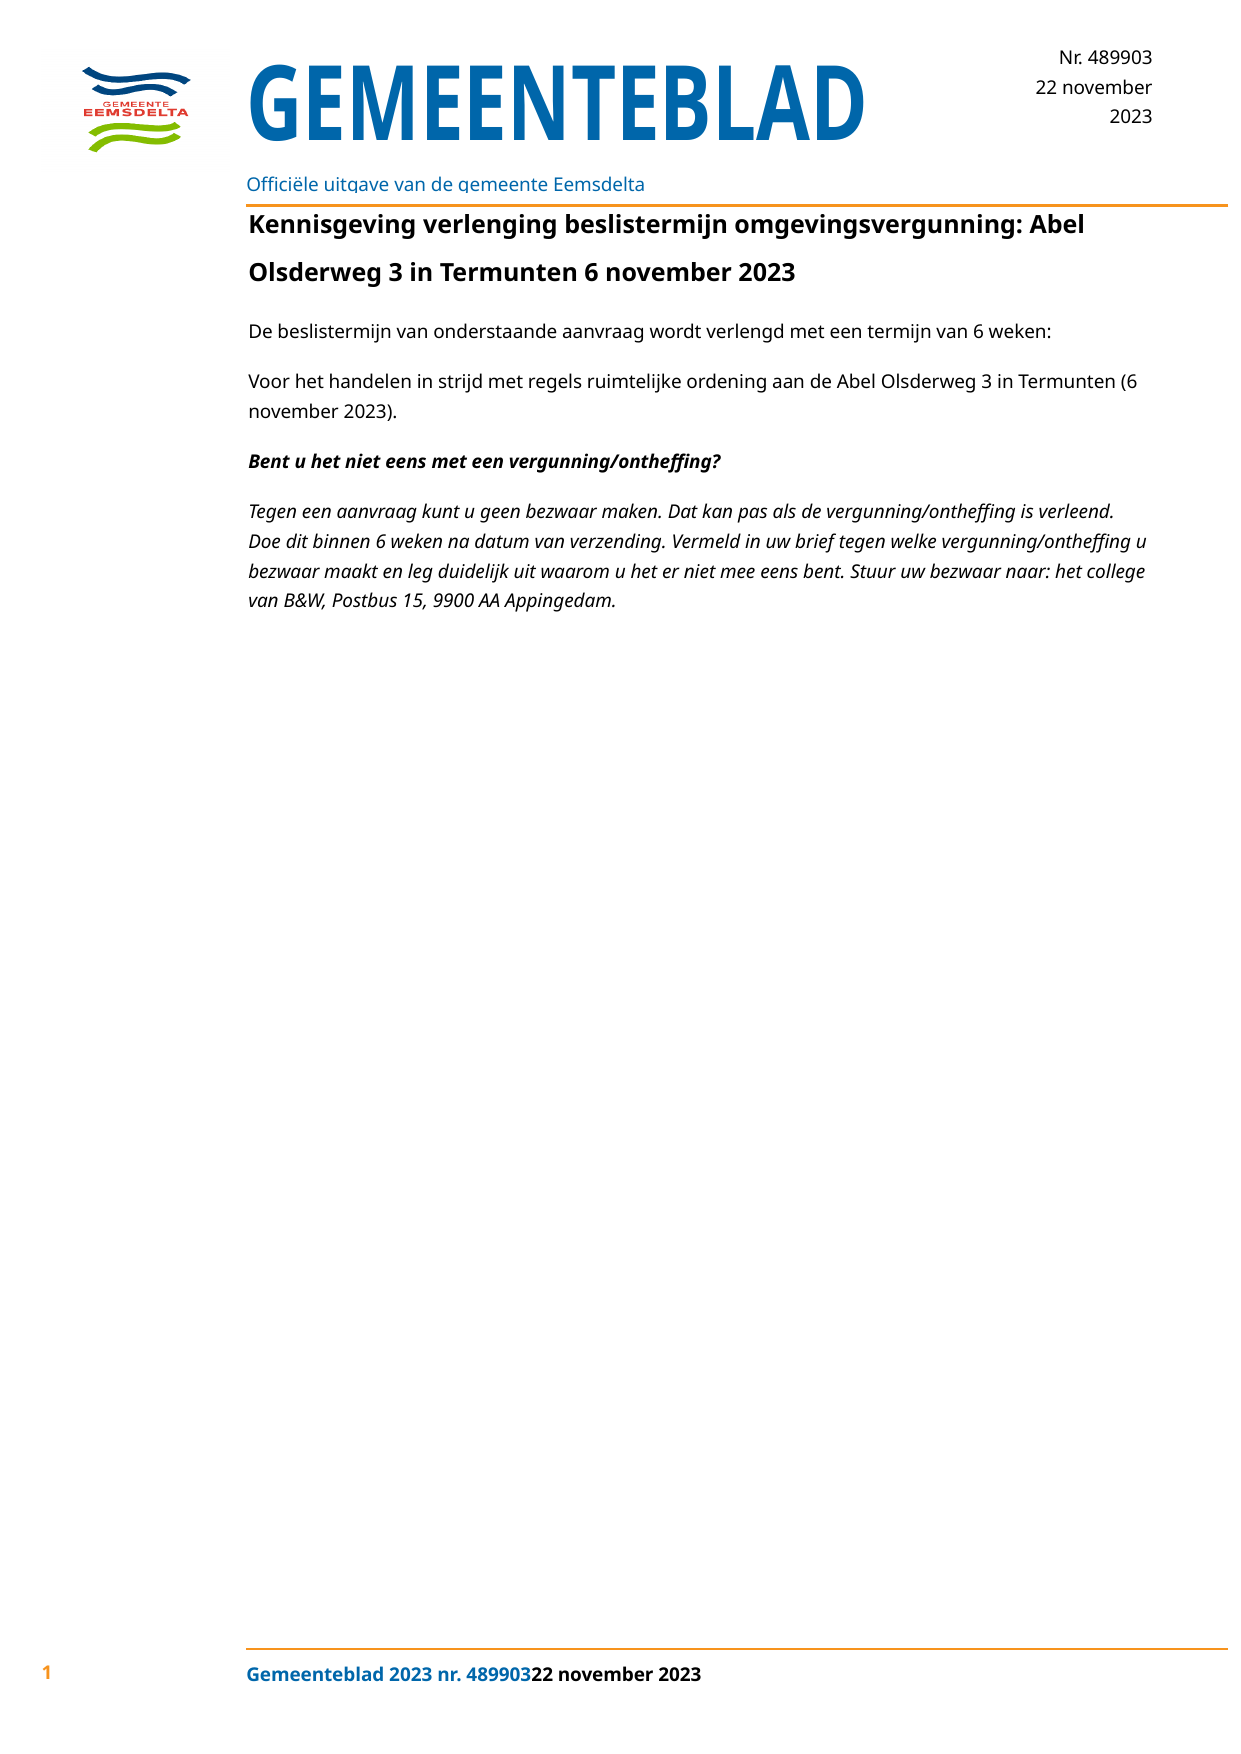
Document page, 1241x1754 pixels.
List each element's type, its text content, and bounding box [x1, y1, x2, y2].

text Kennisgeving verlenging beslistermijn omgevingsvergunning: Abel Olsderweg 3 in Termunten 6 november 2023 [248, 207, 1152, 288]
picture [41, 47, 231, 172]
text De beslistermijn van onderstaande aanvraag wordt verlengd met een termijn van 6 weken: [248, 318, 1152, 344]
text Tegen een aanvraag kunt u geen bezwaar maken. Dat kan pas als de vergunning/ontheffing is verleend. Doe dit binnen 6 weken na datum van verzending. Vermeld in uw brief tegen welke vergunning/ontheffing u bezwaar maakt en leg duidelijk uit waarom u het er niet mee eens bent. Stuur uw bezwaar naar: het college van B&W, Postbus 15, 9900 AA Appingedam. [248, 499, 1152, 613]
text Voor het handelen in strijd met regels ruimtelijke ordening aan de Abel Olsderweg 3 in Termunten (6 november 2023). [248, 368, 1152, 424]
text Bent u het niet eens met een vergunning/ontheffing? [248, 448, 1152, 474]
